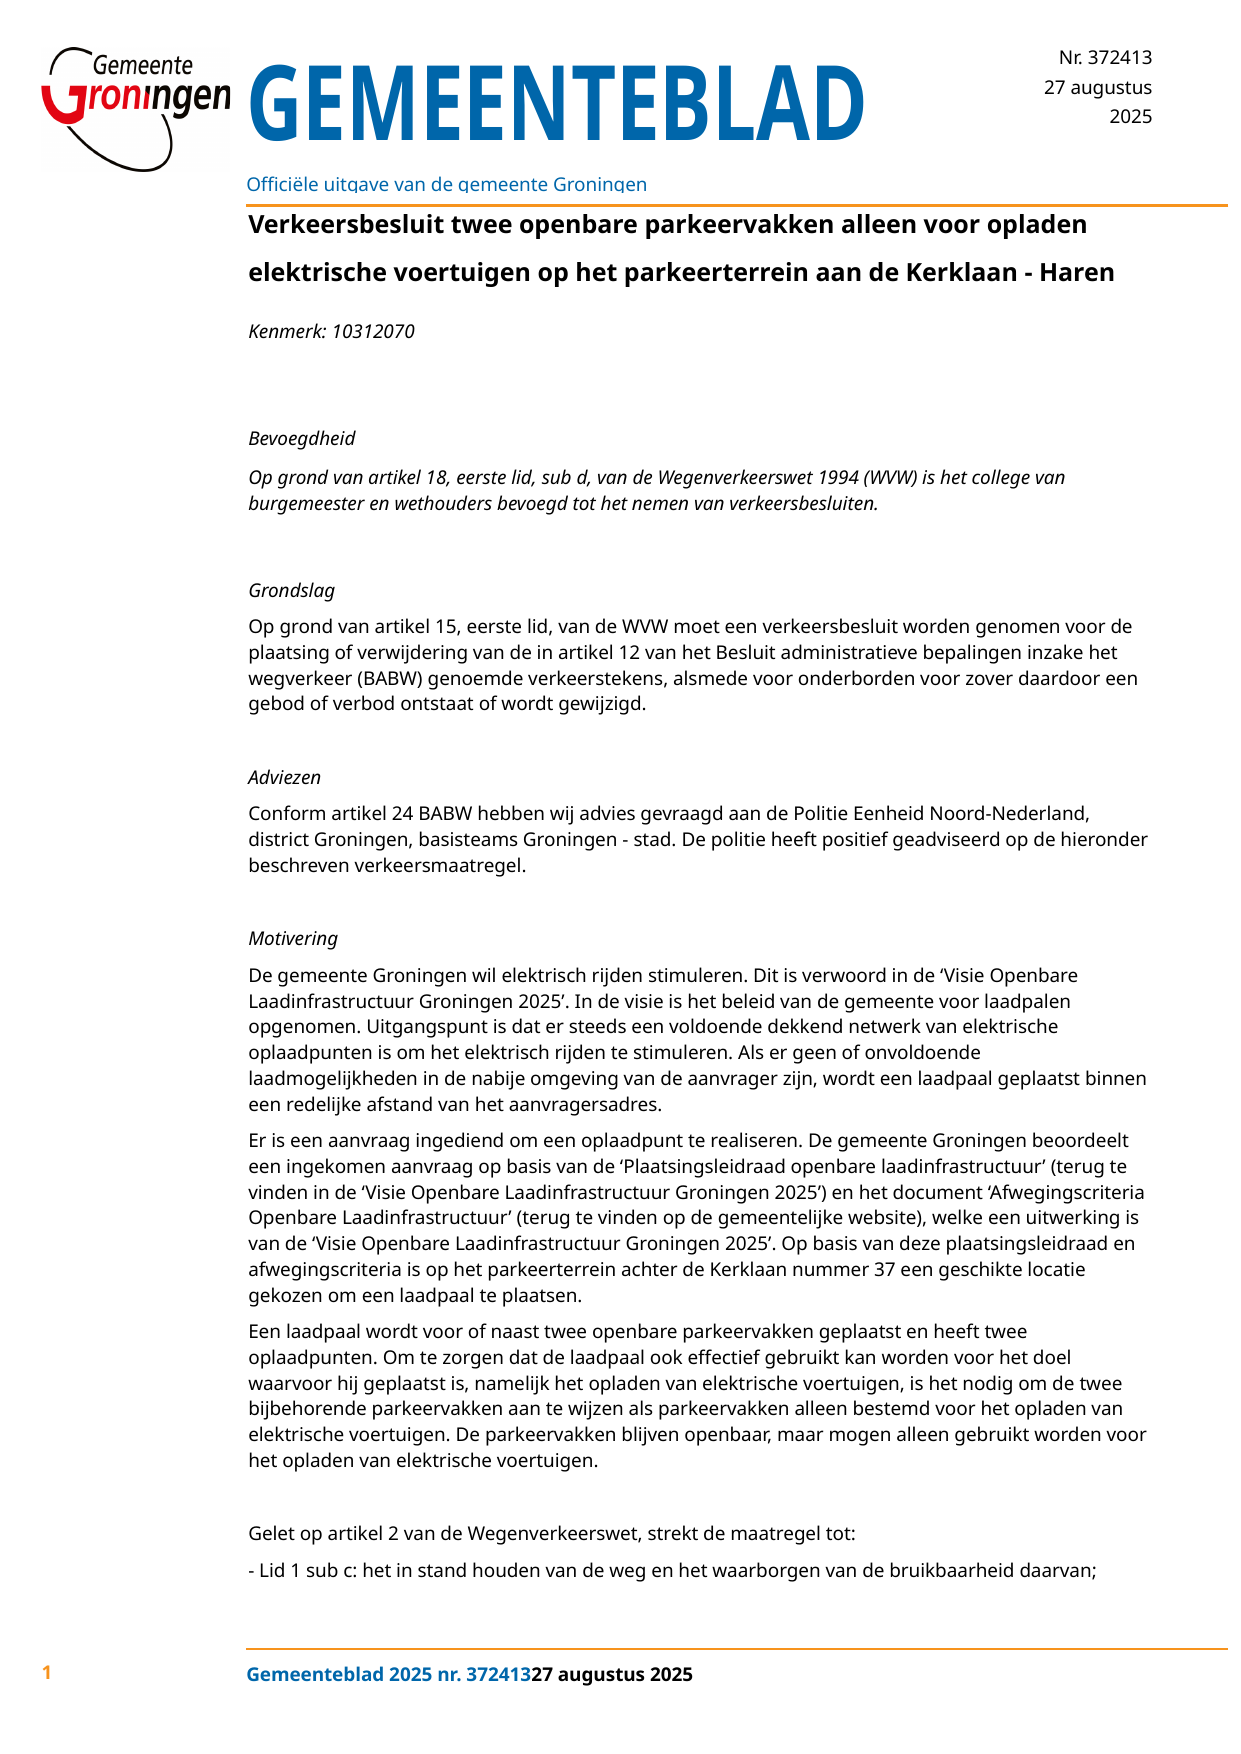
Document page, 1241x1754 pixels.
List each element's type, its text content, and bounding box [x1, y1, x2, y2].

text Conform artikel 24 BABW hebben wij advies gevraagd aan de Politie Eenheid Noord-Nederland, district Groningen, basisteams Groningen - stad. De politie heeft positief geadviseerd op de hieronder beschreven verkeersmaatregel. [248, 801, 1152, 878]
text - Lid 1 sub c: het in stand houden van de weg en het waarborgen van de bruikbaarheid daarvan; [248, 1557, 1152, 1583]
text Verkeersbesluit twee openbare parkeervakken alleen voor opladen elektrische voertuigen op het parkeerterrein aan de Kerklaan - Haren [248, 207, 1152, 288]
text Grondslag [248, 577, 1152, 602]
text Motivering [248, 925, 1152, 951]
text Er is een aanvraag ingediend om een oplaadpunt te realiseren. De gemeente Groningen beoordeelt een ingekomen aanvraag op basis van de ‘Plaatsingsleidraad openbare laadinfrastructuur’ (terug te vinden in de ‘Visie Openbare Laadinfrastructuur Groningen 2025’) en het document ‘Afwegingscriteria Openbare Laadinfrastructuur’ (terug te vinden op de gemeentelijke website), welke een uitwerking is van de ‘Visie Openbare Laadinfrastructuur Groningen 2025’. Op basis van deze plaatsingsleidraad en afwegingscriteria is op het parkeerterrein achter de Kerklaan nummer 37 een geschikte locatie gekozen om een laadpaal te plaatsen. [248, 1127, 1152, 1307]
text Een laadpaal wordt voor of naast twee openbare parkeervakken geplaatst en heeft twee oplaadpunten. Om te zorgen dat de laadpaal ook effectief gebruikt kan worden voor het doel waarvoor hij geplaatst is, namelijk het opladen van elektrische voertuigen, is het nodig om de twee bijbehorende parkeervakken aan te wijzen als parkeervakken alleen bestemd voor het opladen van elektrische voertuigen. De parkeervakken blijven openbaar, maar mogen alleen gebruikt worden voor het opladen van elektrische voertuigen. [248, 1318, 1152, 1473]
text De gemeente Groningen wil elektrisch rijden stimuleren. Dit is verwoord in de ‘Visie Openbare Laadinfrastructuur Groningen 2025’. In de visie is het beleid van de gemeente voor laadpalen opgenomen. Uitgangspunt is dat er steeds een voldoende dekkend netwerk van elektrische oplaadpunten is om het elektrisch rijden te stimuleren. Als er geen of onvoldoende laadmogelijkheden in de nabije omgeving van de aanvrager zijn, wordt een laadpaal geplaatst binnen een redelijke afstand van het aanvragersadres. [248, 962, 1152, 1116]
text Op grond van artikel 18, eerste lid, sub d, van de Wegenverkeerswet 1994 (WVW) is het college van burgemeester en wethouders bevoegd tot het nemen van verkeersbesluiten. [248, 464, 1152, 516]
picture [41, 47, 231, 172]
text Adviezen [248, 764, 1152, 790]
text Kenmerk: 10312070 [248, 318, 1152, 344]
text Op grond van artikel 15, eerste lid, van de WVW moet een verkeersbesluit worden genomen voor de plaatsing of verwijdering van de in artikel 12 van het Besluit administratieve bepalingen inzake het wegverkeer (BABW) genoemde verkeerstekens, alsmede voor onderborden voor zover daardoor een gebod of verbod ontstaat of wordt gewijzigd. [248, 613, 1152, 716]
text Bevoegdheid [248, 425, 1152, 451]
text Gelet op artikel 2 van de Wegenverkeerswet, strekt de maatregel tot: [248, 1520, 1152, 1546]
